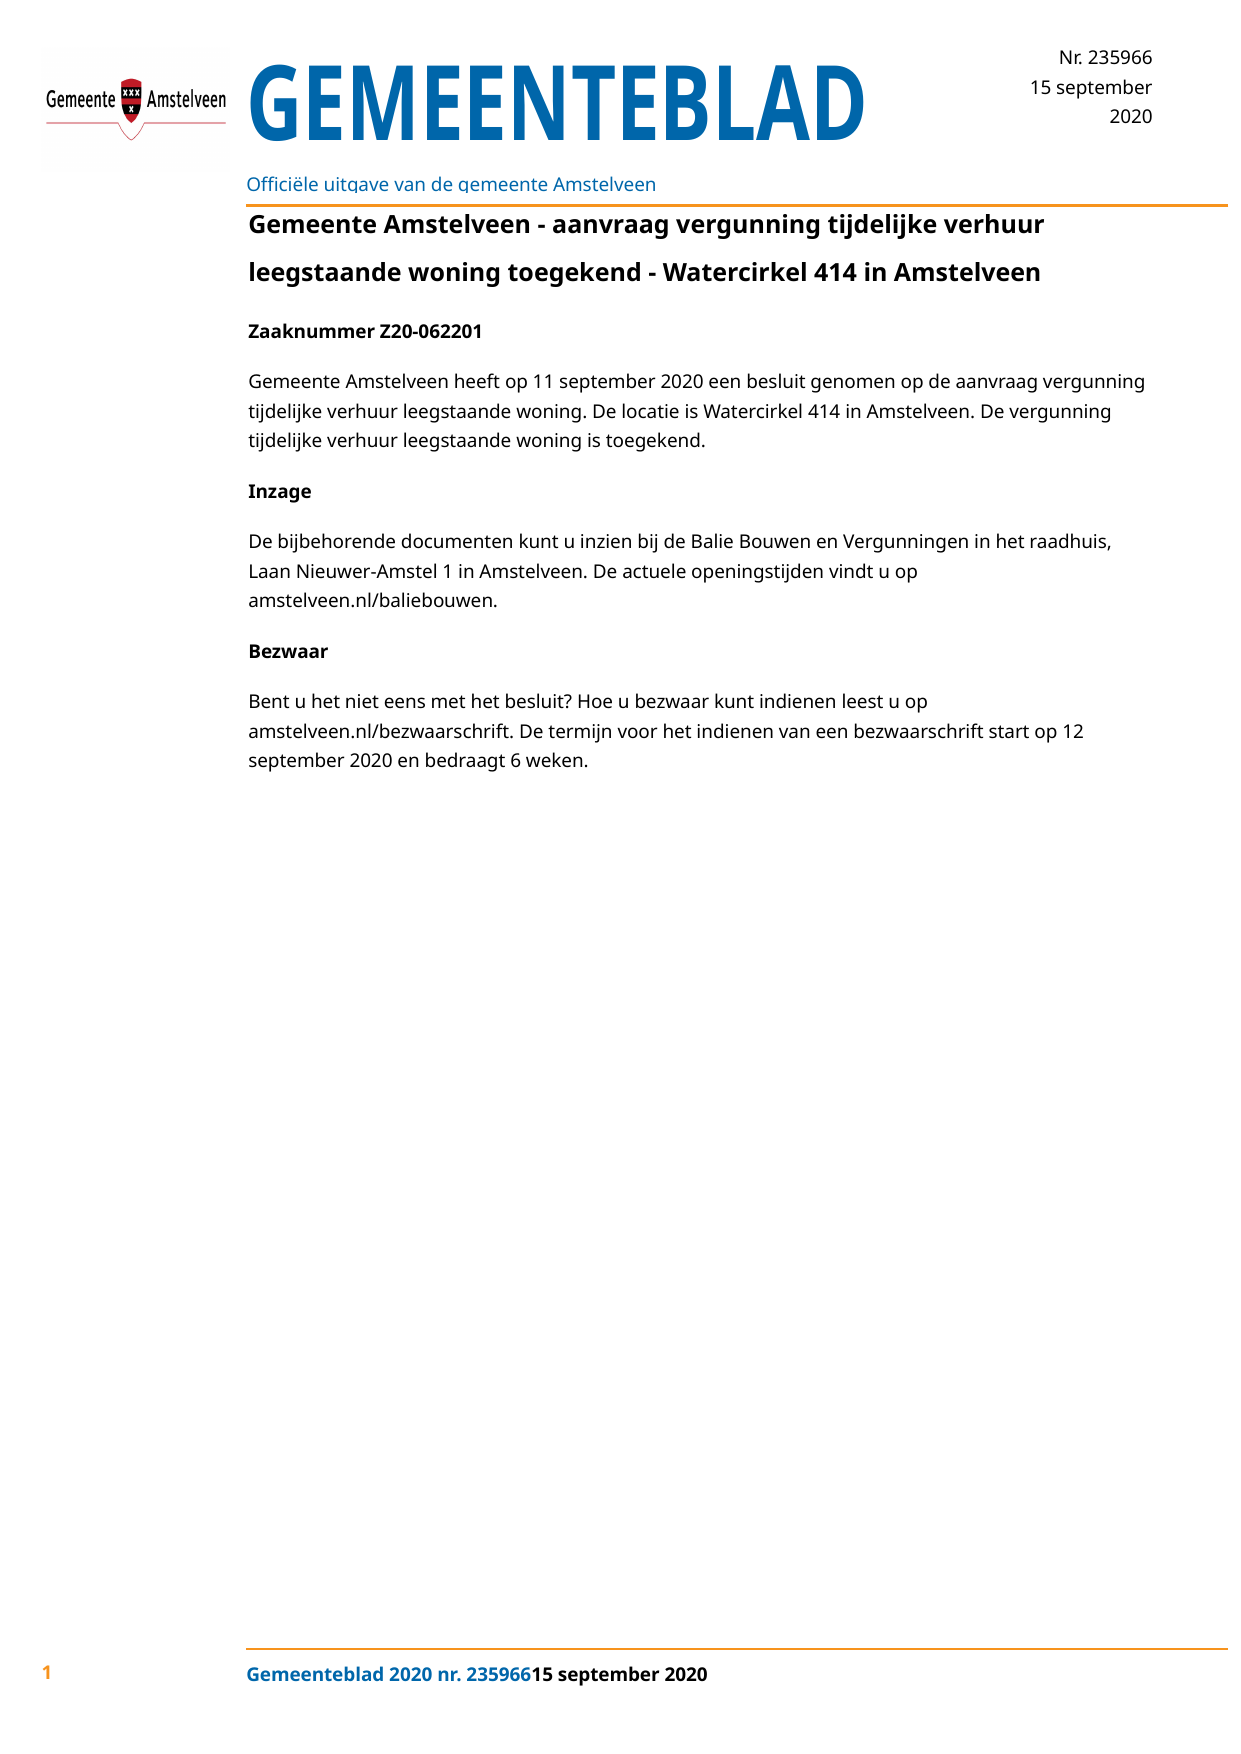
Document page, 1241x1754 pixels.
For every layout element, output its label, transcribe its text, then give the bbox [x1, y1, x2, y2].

text Gemeente Amstelveen - aanvraag vergunning tijdelijke verhuur leegstaande woning toegekend - Watercirkel 414 in Amstelveen [248, 207, 1152, 288]
text Bent u het niet eens met het besluit? Hoe u bezwaar kunt indienen leest u op amstelveen.nl/bezwaarschrift. De termijn voor het indienen van een bezwaarschrift start op 12 september 2020 en bedraagt 6 weken. [248, 688, 1152, 773]
text Bezwaar [248, 638, 1152, 664]
text Zaaknummer Z20-062201 [248, 318, 1152, 344]
text Gemeente Amstelveen heeft op 11 september 2020 een besluit genomen op de aanvraag vergunning tijdelijke verhuur leegstaande woning. De locatie is Watercirkel 414 in Amstelveen. De vergunning tijdelijke verhuur leegstaande woning is toegekend. [248, 368, 1152, 453]
picture [41, 47, 231, 172]
text Inzage [248, 478, 1152, 504]
text De bijbehorende documenten kunt u inzien bij de Balie Bouwen en Vergunningen in het raadhuis, Laan Nieuwer-Amstel 1 in Amstelveen. De actuele openingstijden vindt u op amstelveen.nl/baliebouwen. [248, 528, 1152, 613]
